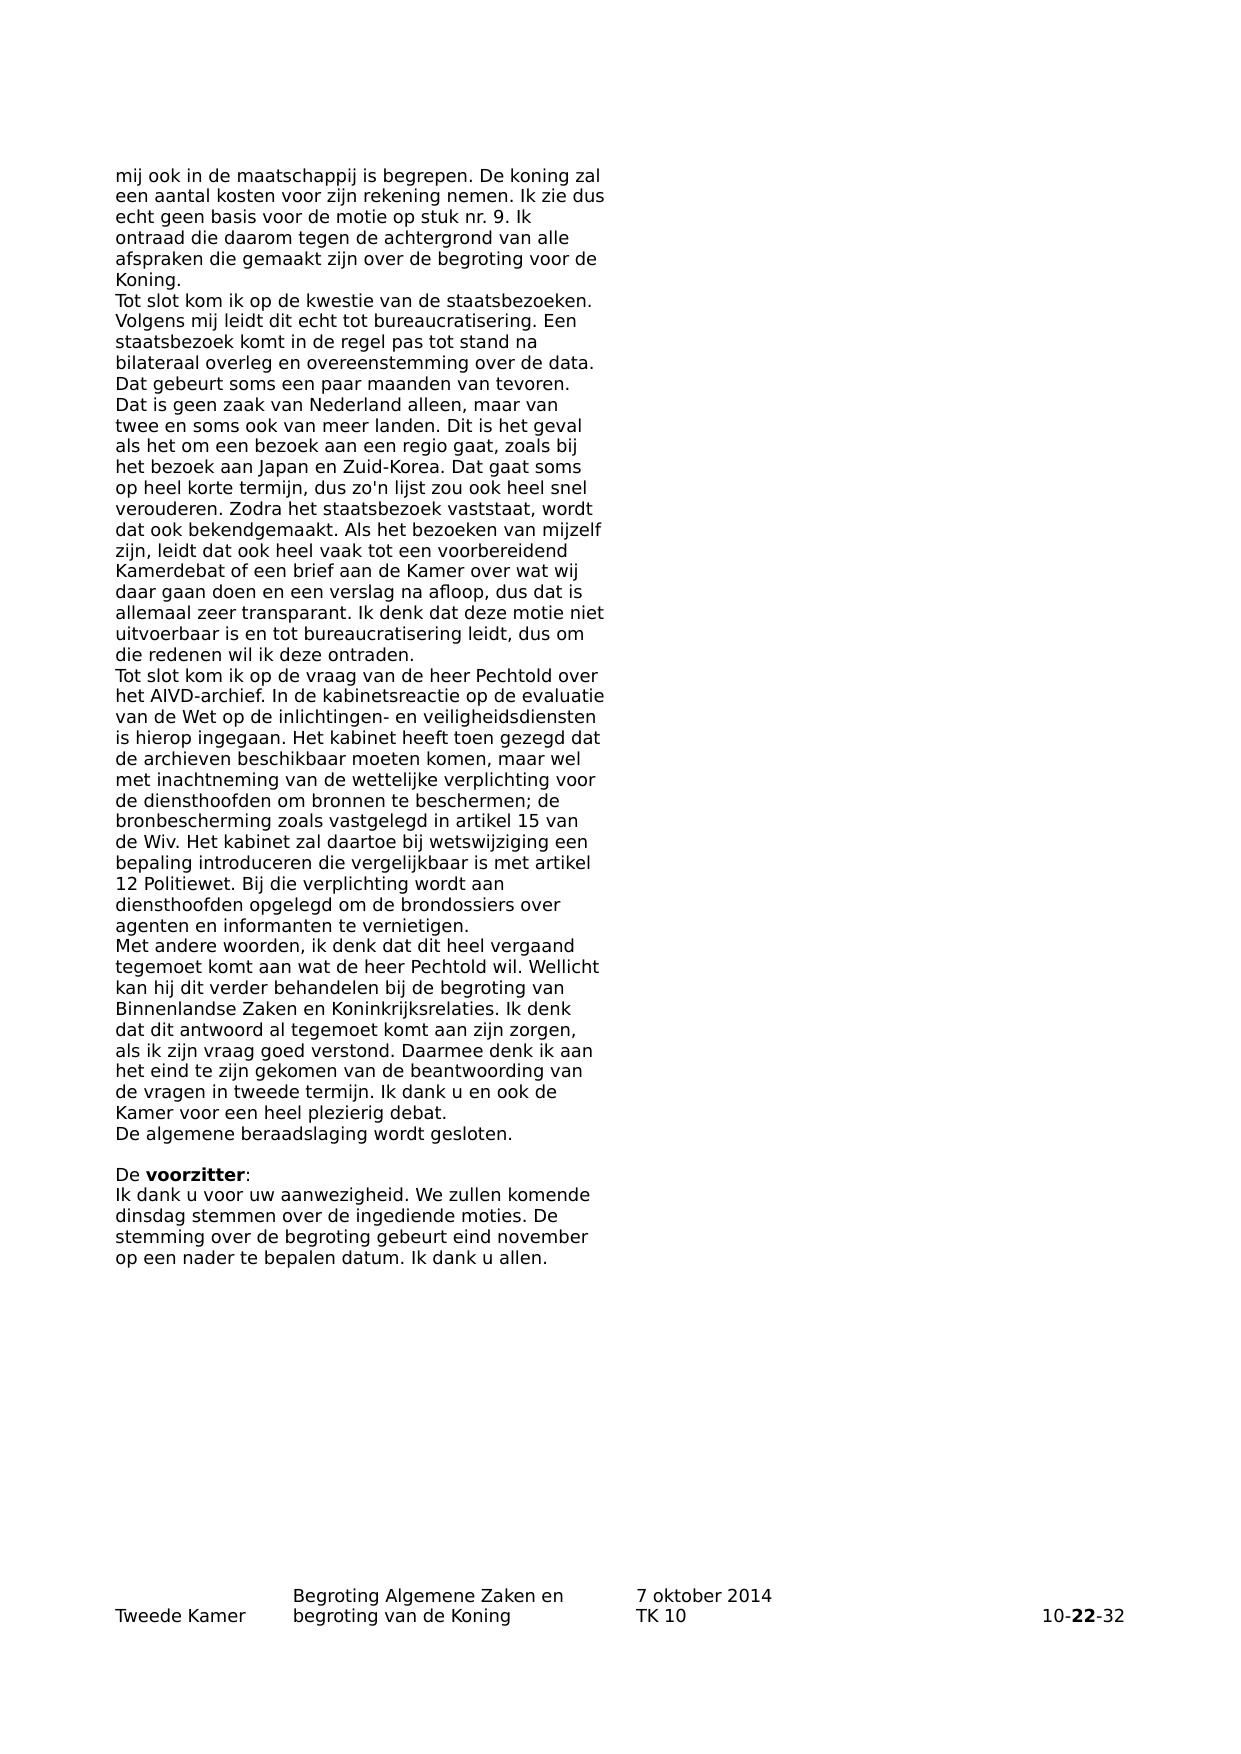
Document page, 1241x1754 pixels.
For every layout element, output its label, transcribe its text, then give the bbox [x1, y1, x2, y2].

text De voorzitter: [115, 1164, 605, 1185]
text De algemene beraadslaging wordt gesloten. [115, 1124, 605, 1144]
text Tot slot kom ik op de vraag van de heer Pechtold over het AIVD-archief. In de kabinetsreactie op de evaluatie van de Wet op de inlichtingen- en veiligheidsdiensten is hierop ingegaan. Het kabinet heeft toen gezegd dat de archieven beschikbaar moeten komen, maar wel met inachtneming van de wettelijke verplichting voor de diensthoofden om bronnen te beschermen; de bronbescherming zoals vastgelegd in artikel 15 van de Wiv. Het kabinet zal daartoe bij wetswijziging een bepaling introduceren die vergelijkbaar is met artikel 12 Politiewet. Bij die verplichting wordt aan diensthoofden opgelegd om de brondossiers over agenten en informanten te vernietigen. [115, 665, 605, 936]
text Ik dank u voor uw aanwezigheid. We zullen komende dinsdag stemmen over de ingediende moties. De stemming over de begroting gebeurt eind november op een nader te bepalen datum. Ik dank u allen. [115, 1185, 605, 1268]
text mij ook in de maatschappij is begrepen. De koning zal een aantal kosten voor zijn rekening nemen. Ik zie dus echt geen basis voor de motie op stuk nr. 9. Ik ontraad die daarom tegen de achtergrond van alle afspraken die gemaakt zijn over de begroting voor de Koning. [115, 165, 605, 290]
text Tot slot kom ik op de kwestie van de staatsbezoeken. Volgens mij leidt dit echt tot bureaucratisering. Een staatsbezoek komt in de regel pas tot stand na bilateraal overleg en overeenstemming over de data. Dat gebeurt soms een paar maanden van tevoren. Dat is geen zaak van Nederland alleen, maar van twee en soms ook van meer landen. Dit is het geval als het om een bezoek aan een regio gaat, zoals bij het bezoek aan Japan en Zuid-Korea. Dat gaat soms op heel korte termijn, dus zo'n lijst zou ook heel snel verouderen. Zodra het staatsbezoek vaststaat, wordt dat ook bekendgemaakt. Als het bezoeken van mijzelf zijn, leidt dat ook heel vaak tot een voorbereidend Kamerdebat of een brief aan de Kamer over wat wij daar gaan doen en een verslag na afloop, dus dat is allemaal zeer transparant. Ik denk dat deze motie niet uitvoerbaar is en tot bureaucratisering leidt, dus om die redenen wil ik deze ontraden. [115, 290, 605, 665]
text Met andere woorden, ik denk dat dit heel vergaand tegemoet komt aan wat de heer Pechtold wil. Wellicht kan hij dit verder behandelen bij de begroting van Binnenlandse Zaken en Koninkrijksrelaties. Ik denk dat dit antwoord al tegemoet komt aan zijn zorgen, als ik zijn vraag goed verstond. Daarmee denk ik aan het eind te zijn gekomen van de beantwoording van de vragen in tweede termijn. Ik dank u en ook de Kamer voor een heel plezierig debat. [115, 936, 605, 1124]
